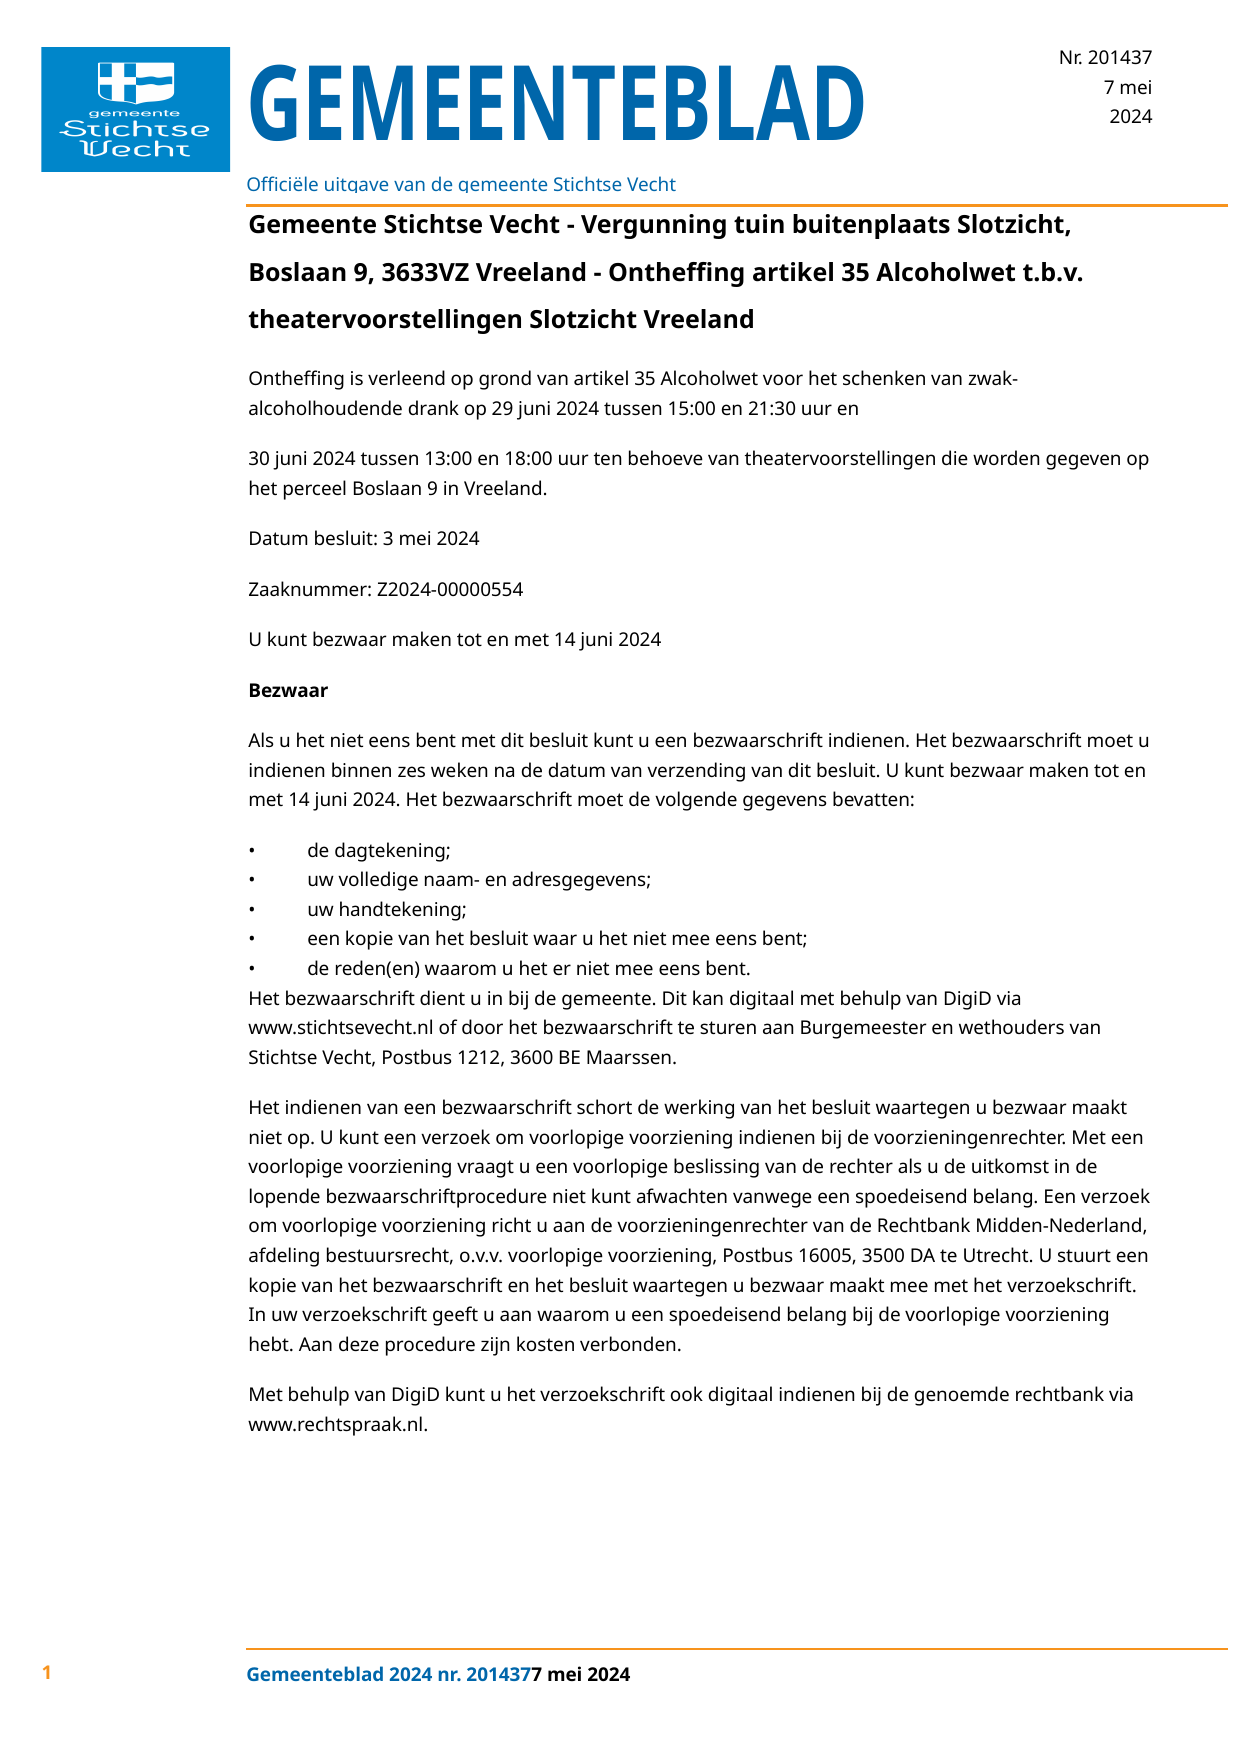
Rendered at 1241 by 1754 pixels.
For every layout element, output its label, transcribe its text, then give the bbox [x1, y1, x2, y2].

text U kunt bezwaar maken tot en met 14 juni 2024 [248, 626, 1152, 652]
text Zaaknummer: Z2024-00000554 [248, 576, 1152, 602]
text Het indienen van een bezwaarschrift schort de werking van het besluit waartegen u bezwaar maakt niet op. U kunt een verzoek om voorlopige voorziening indienen bij de voorzieningenrechter. Met een voorlopige voorziening vraagt u een voorlopige beslissing van de rechter als u de uitkomst in de lopende bezwaarschriftprocedure niet kunt afwachten vanwege een spoedeisend belang. Een verzoek om voorlopige voorziening richt u aan de voorzieningenrechter van de Rechtbank Midden-Nederland, afdeling bestuursrecht, o.v.v. voorlopige voorziening, Postbus 16005, 3500 DA te Utrecht. U stuurt een kopie van het bezwaarschrift en het besluit waartegen u bezwaar maakt mee met het verzoekschrift. In uw verzoekschrift geeft u aan waarom u een spoedeisend belang bij de voorlopige voorziening hebt. Aan deze procedure zijn kosten verbonden. [248, 1094, 1152, 1357]
list een kopie van het besluit waar u het niet mee eens bent; [248, 926, 1152, 951]
text Ontheffing is verleend op grond van artikel 35 Alcoholwet voor het schenken van zwak-alcoholhoudende drank op 29 juni 2024 tussen 15:00 en 21:30 uur en [248, 366, 1152, 421]
list de reden(en) waarom u het er niet mee eens bent. [248, 955, 1152, 981]
text Datum besluit: 3 mei 2024 [248, 526, 1152, 551]
list uw handtekening; [248, 896, 1152, 922]
text Met behulp van DigiD kunt u het verzoekschrift ook digitaal indienen bij de genoemde rechtbank via www.rechtspraak.nl. [248, 1381, 1152, 1437]
text Het bezwaarschrift dient u in bij de gemeente. Dit kan digitaal met behulp van DigiD via www.stichtsevecht.nl of door het bezwaarschrift te sturen aan Burgemeester en wethouders van Stichtse Vecht, Postbus 1212, 3600 BE Maarssen. [248, 985, 1152, 1069]
text Bezwaar [248, 677, 1152, 702]
text 30 juni 2024 tussen 13:00 en 18:00 uur ten behoeve van theatervoorstellingen die worden gegeven op het perceel Boslaan 9 in Vreeland. [248, 446, 1152, 501]
list uw volledige naam- en adresgegevens; [248, 866, 1152, 892]
list de dagtekening; [248, 837, 1152, 862]
picture [137, 63, 174, 103]
text Gemeente Stichtse Vecht - Vergunning tuin buitenplaats Slotzicht, Boslaan 9, 3633VZ Vreeland - Ontheffing artikel 35 Alcoholwet t.b.v. theatervoorstellingen Slotzicht Vreeland [248, 207, 1152, 336]
text Als u het niet eens bent met dit besluit kunt u een bezwaarschrift indienen. Het bezwaarschrift moet u indienen binnen zes weken na de datum van verzending van dit besluit. U kunt bezwaar maken tot en met 14 juni 2024. Het bezwaarschrift moet de volgende gegevens bevatten: [248, 727, 1152, 812]
picture [99, 63, 135, 101]
